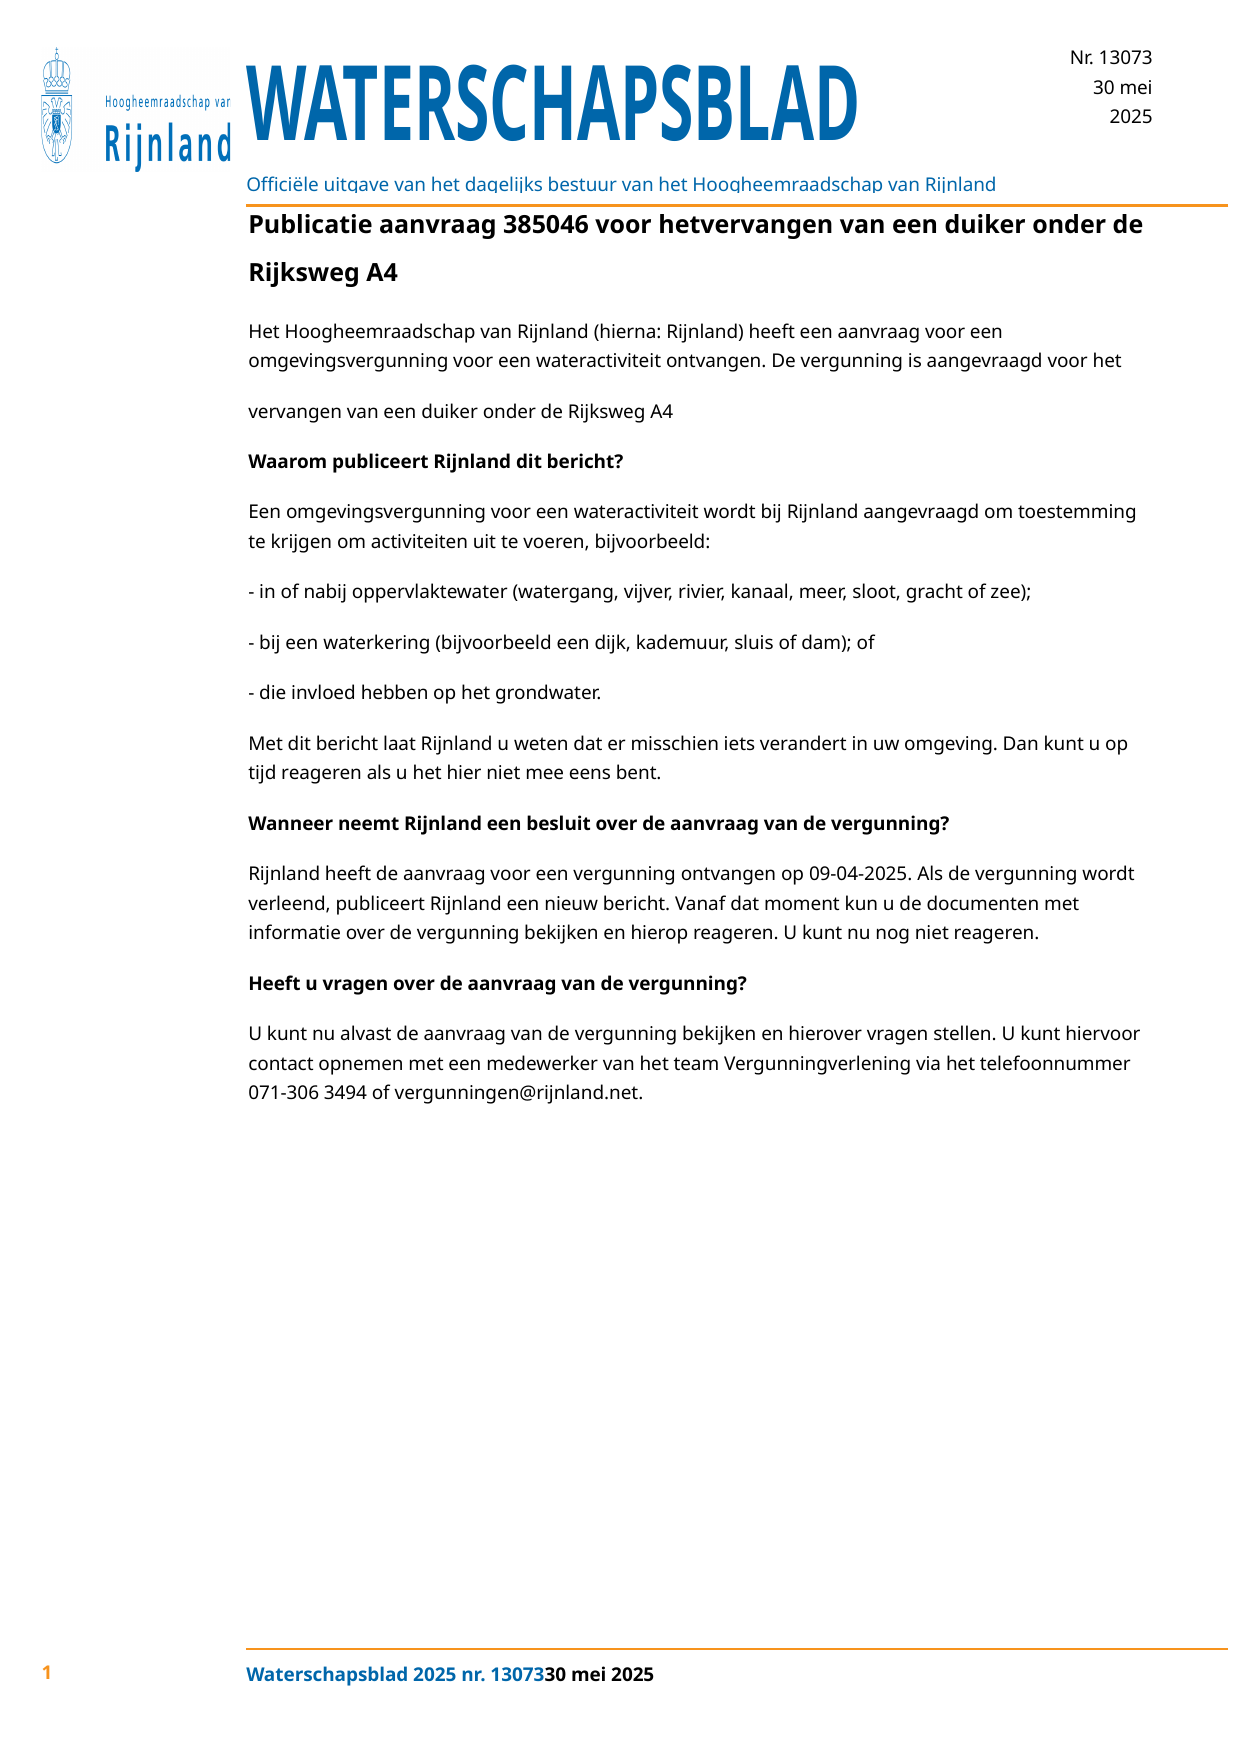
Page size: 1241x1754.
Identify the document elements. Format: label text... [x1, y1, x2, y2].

text vervangen van een duiker onder de Rijksweg A4 [248, 398, 1152, 424]
text Publicatie aanvraag 385046 voor hetvervangen van een duiker onder de Rijksweg A4 [248, 207, 1152, 288]
text Het Hoogheemraadschap van Rijnland (hierna: Rijnland) heeft een aanvraag voor een omgevingsvergunning voor een wateractiviteit ontvangen. De vergunning is aangevraagd voor het [248, 318, 1152, 373]
text Wanneer neemt Rijnland een besluit over de aanvraag van de vergunning? [248, 810, 1152, 836]
text Met dit bericht laat Rijnland u weten dat er misschien iets verandert in uw omgeving. Dan kunt u op tijd reageren als u het hier niet mee eens bent. [248, 730, 1152, 785]
text - die invloed hebben op het grondwater. [248, 679, 1152, 705]
text U kunt nu alvast de aanvraag van de vergunning bekijken en hierover vragen stellen. U kunt hiervoor contact opnemen met een medewerker van het team Vergunningverlening via het telefoonnummer 071-306 3494 of vergunningen@rijnland.net. [248, 1020, 1152, 1105]
text - bij een waterkering (bijvoorbeeld een dijk, kademuur, sluis of dam); of [248, 629, 1152, 655]
text - in of nabij oppervlaktewater (watergang, vijver, rivier, kanaal, meer, sloot, gracht of zee); [248, 579, 1152, 604]
text Rijnland heeft de aanvraag voor een vergunning ontvangen op 09-04-2025. Als de vergunning wordt verleend, publiceert Rijnland een nieuw bericht. Vanaf dat moment kun u de documenten met informatie over de vergunning bekijken en hierop reageren. U kunt nu nog niet reageren. [248, 860, 1152, 945]
text Heeft u vragen over de aanvraag van de vergunning? [248, 970, 1152, 996]
text Een omgevingsvergunning voor een wateractiviteit wordt bij Rijnland aangevraagd om toestemming te krijgen om activiteiten uit te voeren, bijvoorbeeld: [248, 499, 1152, 554]
text Waarom publiceert Rijnland dit bericht? [248, 448, 1152, 474]
picture [41, 47, 231, 172]
